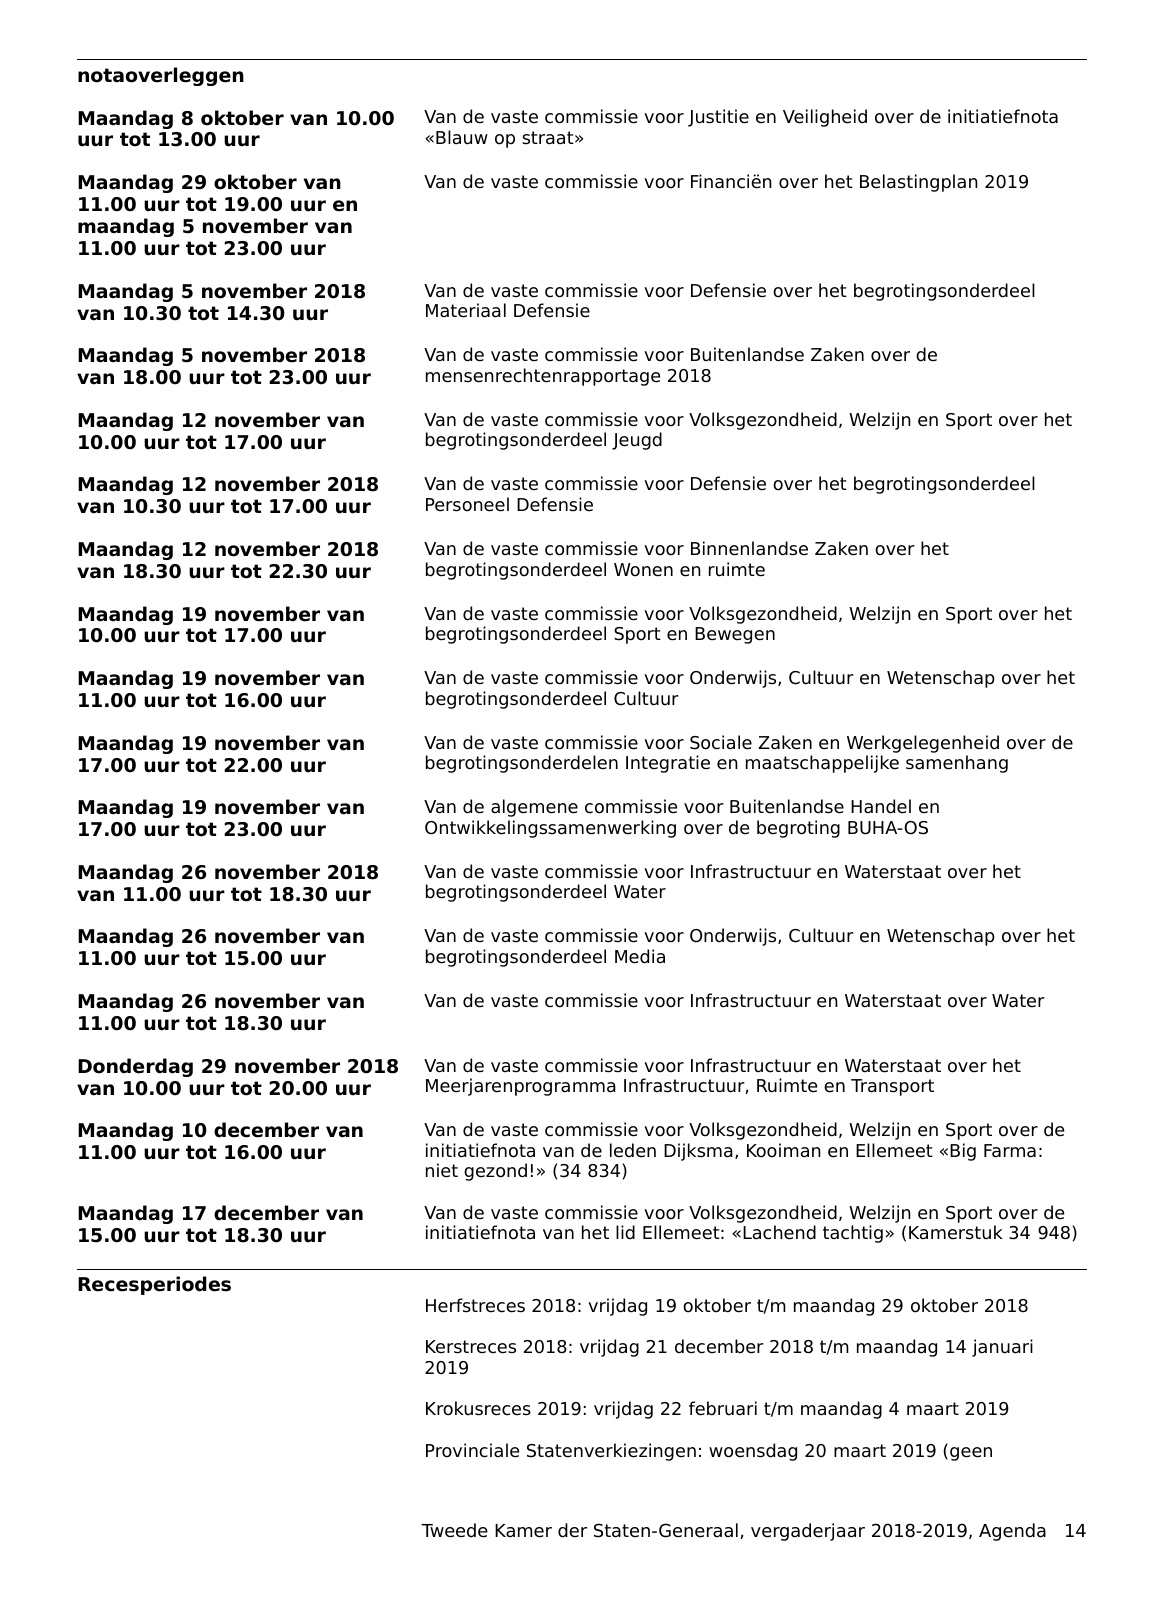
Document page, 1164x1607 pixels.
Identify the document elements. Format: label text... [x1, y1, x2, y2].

table_cell Van de vaste commissie voor Defensie over het begrotingsonderdeel Personeel Defensie [418, 474, 1087, 518]
table_cell Van de vaste commissie voor Buitenlandse Zaken over de mensenrechtenrapportage 2018 [418, 345, 1087, 389]
table_cell Maandag 19 november van 10.00 uur tot 17.00 uur [77, 604, 401, 647]
table_cell [401, 926, 418, 970]
table_cell [77, 841, 401, 862]
table_cell [401, 733, 418, 777]
table_cell [401, 1035, 418, 1056]
table_cell [418, 648, 1087, 668]
table_cell [418, 1317, 1087, 1337]
table_cell [418, 583, 1087, 603]
table_cell [418, 712, 1087, 733]
table_cell [77, 454, 401, 474]
table_cell Van de vaste commissie voor Volksgezondheid, Welzijn en Sport over het begrotingsonderdeel Jeugd [418, 410, 1087, 454]
table_cell Van de vaste commissie voor Infrastructuur en Waterstaat over Water [418, 991, 1087, 1035]
table_cell Maandag 10 december van 11.00 uur tot 16.00 uur [77, 1120, 401, 1182]
table_cell Maandag 5 november 2018 van 10.30 tot 14.30 uur [77, 281, 401, 324]
table_cell [401, 1203, 418, 1247]
table_cell [401, 474, 418, 518]
table_cell [401, 1182, 418, 1203]
table_cell [77, 1338, 401, 1379]
table_cell [401, 604, 418, 647]
table_header [418, 1270, 1087, 1296]
table_cell Maandag 12 november 2018 van 10.30 uur tot 17.00 uur [77, 474, 401, 518]
table_cell Provinciale Statenverkiezingen: woensdag 20 maart 2019 (geen [418, 1441, 1087, 1461]
table_cell [401, 841, 418, 862]
table_cell [401, 906, 418, 926]
table_cell [401, 1317, 418, 1337]
table_cell [77, 583, 401, 603]
table_cell [77, 389, 401, 410]
table_cell [77, 87, 401, 107]
table_cell [401, 712, 418, 733]
table_cell Maandag 12 november 2018 van 18.30 uur tot 22.30 uur [77, 539, 401, 583]
table_cell [418, 87, 1087, 107]
table_cell [77, 1379, 401, 1399]
table_header Recesperiodes [77, 1270, 401, 1296]
table_cell [401, 518, 418, 539]
table_cell Donderdag 29 november 2018 van 10.00 uur tot 20.00 uur [77, 1056, 401, 1099]
table_cell [77, 151, 401, 172]
table_cell [401, 777, 418, 797]
table_cell Maandag 8 oktober van 10.00 uur tot 13.00 uur [77, 108, 401, 151]
table_cell [418, 518, 1087, 539]
table_cell [418, 1035, 1087, 1056]
table_cell [418, 260, 1087, 281]
table_cell [401, 325, 418, 345]
table_cell [77, 906, 401, 926]
table_cell [418, 777, 1087, 797]
table_cell [401, 1056, 418, 1099]
table_cell Van de algemene commissie voor Buitenlandse Handel en Ontwikkelingssamenwerking over de begroting BUHA-OS [418, 797, 1087, 841]
table_cell [77, 1100, 401, 1120]
table_cell Maandag 26 november 2018 van 11.00 uur tot 18.30 uur [77, 862, 401, 906]
table_cell [418, 389, 1087, 410]
table_cell [418, 970, 1087, 991]
table_cell Maandag 5 november 2018 van 18.00 uur tot 23.00 uur [77, 345, 401, 389]
table_cell Herfstreces 2018: vrijdag 19 oktober t/m maandag 29 oktober 2018 [418, 1296, 1087, 1317]
table_cell Maandag 29 oktober van 11.00 uur tot 19.00 uur en maandag 5 november van 11.00 uur tot 23.00 uur [77, 172, 401, 260]
table_cell Van de vaste commissie voor Binnenlandse Zaken over het begrotingsonderdeel Wonen en ruimte [418, 539, 1087, 583]
table_cell [418, 906, 1087, 926]
table_cell [418, 151, 1087, 172]
table_cell [77, 260, 401, 281]
table_cell [401, 583, 418, 603]
table_cell Maandag 19 november van 17.00 uur tot 23.00 uur [77, 797, 401, 841]
table_header [418, 60, 1087, 87]
table_cell [418, 841, 1087, 862]
table_cell Van de vaste commissie voor Defensie over het begrotingsonderdeel Materiaal Defensie [418, 281, 1087, 324]
table_cell [401, 970, 418, 991]
table_cell [401, 1399, 418, 1420]
table_header [401, 1270, 418, 1296]
table_cell [401, 87, 418, 107]
table_cell [401, 454, 418, 474]
table_cell [77, 712, 401, 733]
table_cell Van de vaste commissie voor Volksgezondheid, Welzijn en Sport over de initiatiefnota van het lid Ellemeet: «Lachend tachtig» (Kamerstuk 34 948) [418, 1203, 1087, 1247]
table_cell Van de vaste commissie voor Sociale Zaken en Werkgelegenheid over de begrotingsonderdelen Integratie en maatschappelijke samenhang [418, 733, 1087, 777]
table_cell [77, 325, 401, 345]
table_cell Maandag 17 december van 15.00 uur tot 18.30 uur [77, 1203, 401, 1247]
table_cell [401, 1338, 418, 1379]
table_cell [401, 410, 418, 454]
table_cell Van de vaste commissie voor Volksgezondheid, Welzijn en Sport over het begrotingsonderdeel Sport en Bewegen [418, 604, 1087, 647]
table_cell [401, 172, 418, 260]
table_cell [401, 389, 418, 410]
table_cell [401, 668, 418, 712]
table_cell [401, 991, 418, 1035]
table_cell Maandag 19 november van 11.00 uur tot 16.00 uur [77, 668, 401, 712]
table_cell Krokusreces 2019: vrijdag 22 februari t/m maandag 4 maart 2019 [418, 1399, 1087, 1420]
table_cell [401, 1379, 418, 1399]
table_header notaoverleggen [77, 60, 401, 87]
table_cell Van de vaste commissie voor Justitie en Veiligheid over de initiatiefnota «Blauw op straat» [418, 108, 1087, 151]
table_cell [418, 454, 1087, 474]
table_cell [401, 345, 418, 389]
table_cell [77, 648, 401, 668]
table_cell [401, 260, 418, 281]
table_cell Van de vaste commissie voor Infrastructuur en Waterstaat over het Meerjarenprogramma Infrastructuur, Ruimte en Transport [418, 1056, 1087, 1099]
table_cell [401, 648, 418, 668]
table_cell [77, 518, 401, 539]
table_cell [401, 862, 418, 906]
table_cell Van de vaste commissie voor Infrastructuur en Waterstaat over het begrotingsonderdeel Water [418, 862, 1087, 906]
table_cell [401, 108, 418, 151]
table_cell Van de vaste commissie voor Volksgezondheid, Welzijn en Sport over de initiatiefnota van de leden Dijksma, Kooiman en Ellemeet «Big Farma: niet gezond!» (34 834) [418, 1120, 1087, 1182]
table_cell [77, 1399, 401, 1420]
table_cell Van de vaste commissie voor Financiën over het Belastingplan 2019 [418, 172, 1087, 260]
table_cell [418, 1379, 1087, 1399]
table_header [401, 60, 418, 87]
table_cell [77, 1441, 401, 1461]
table_cell Van de vaste commissie voor Onderwijs, Cultuur en Wetenschap over het begrotingsonderdeel Cultuur [418, 668, 1087, 712]
table_cell Maandag 19 november van 17.00 uur tot 22.00 uur [77, 733, 401, 777]
table_cell [77, 1296, 401, 1317]
table_cell [77, 1035, 401, 1056]
table_cell [77, 1317, 401, 1337]
table_cell [401, 1296, 418, 1317]
table_cell [418, 1420, 1087, 1441]
table_cell [401, 1120, 418, 1182]
table_cell [77, 970, 401, 991]
table_cell [77, 777, 401, 797]
table_cell [401, 797, 418, 841]
table_cell [77, 1420, 401, 1441]
table_cell [401, 151, 418, 172]
table_cell [418, 1182, 1087, 1203]
table_cell [77, 1182, 401, 1203]
table_cell Maandag 12 november van 10.00 uur tot 17.00 uur [77, 410, 401, 454]
table_cell [401, 539, 418, 583]
table_cell Maandag 26 november van 11.00 uur tot 18.30 uur [77, 991, 401, 1035]
table_cell Van de vaste commissie voor Onderwijs, Cultuur en Wetenschap over het begrotingsonderdeel Media [418, 926, 1087, 970]
table_cell Maandag 26 november van 11.00 uur tot 15.00 uur [77, 926, 401, 970]
table_cell Kerstreces 2018: vrijdag 21 december 2018 t/m maandag 14 januari 2019 [418, 1338, 1087, 1379]
table_cell [401, 1420, 418, 1441]
table_cell [418, 325, 1087, 345]
table_cell [401, 1100, 418, 1120]
table_cell [418, 1100, 1087, 1120]
table_cell [401, 1441, 418, 1461]
table_cell [401, 281, 418, 324]
